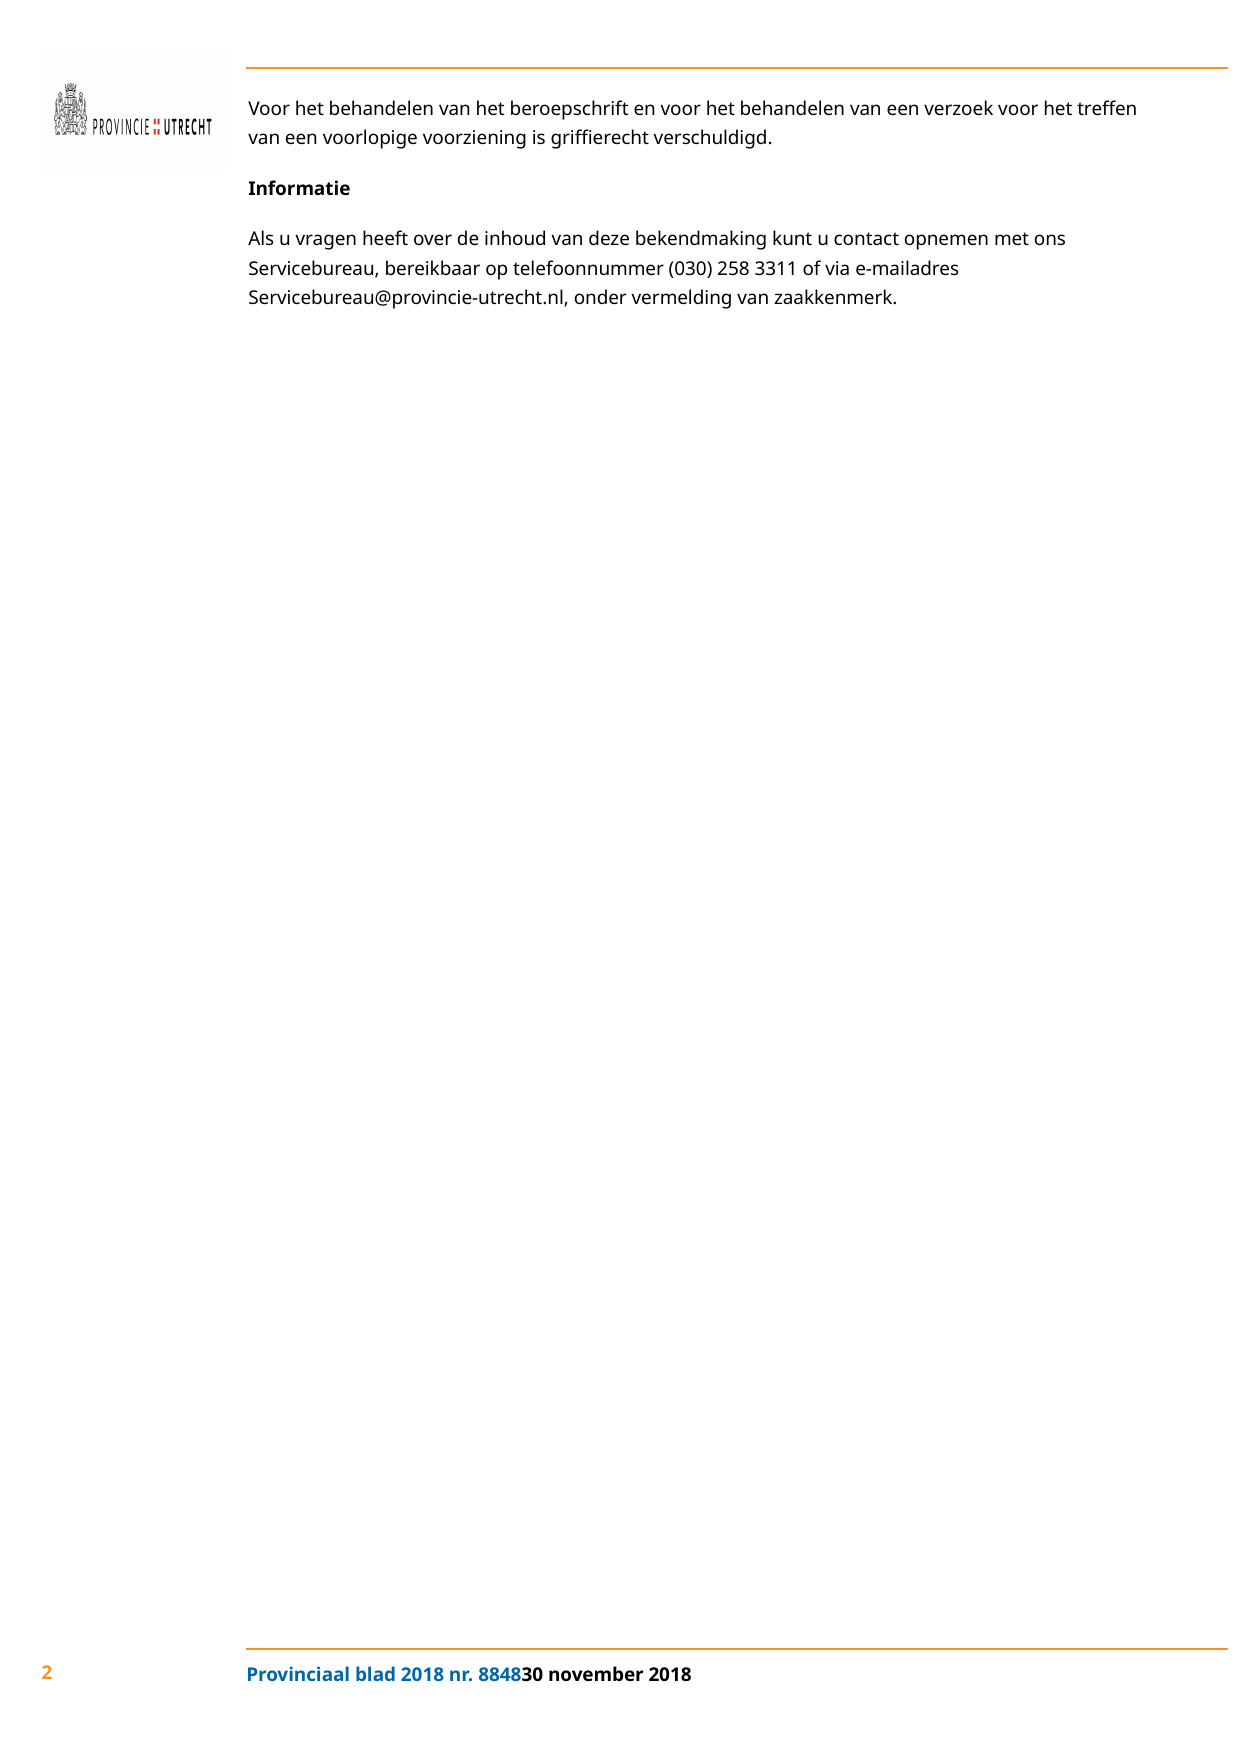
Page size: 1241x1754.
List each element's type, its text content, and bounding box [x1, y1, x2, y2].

text Informatie [248, 175, 1152, 201]
picture [41, 47, 231, 172]
text Als u vragen heeft over de inhoud van deze bekendmaking kunt u contact opnemen met ons Servicebureau, bereikbaar op telefoonnummer (030) 258 3311 of via e-mailadres Servicebureau@provincie-utrecht.nl, onder vermelding van zaakkenmerk. [248, 225, 1152, 310]
text Voor het behandelen van het beroepschrift en voor het behandelen van een verzoek voor het treffen van een voorlopige voorziening is griffierecht verschuldigd. [248, 95, 1152, 150]
